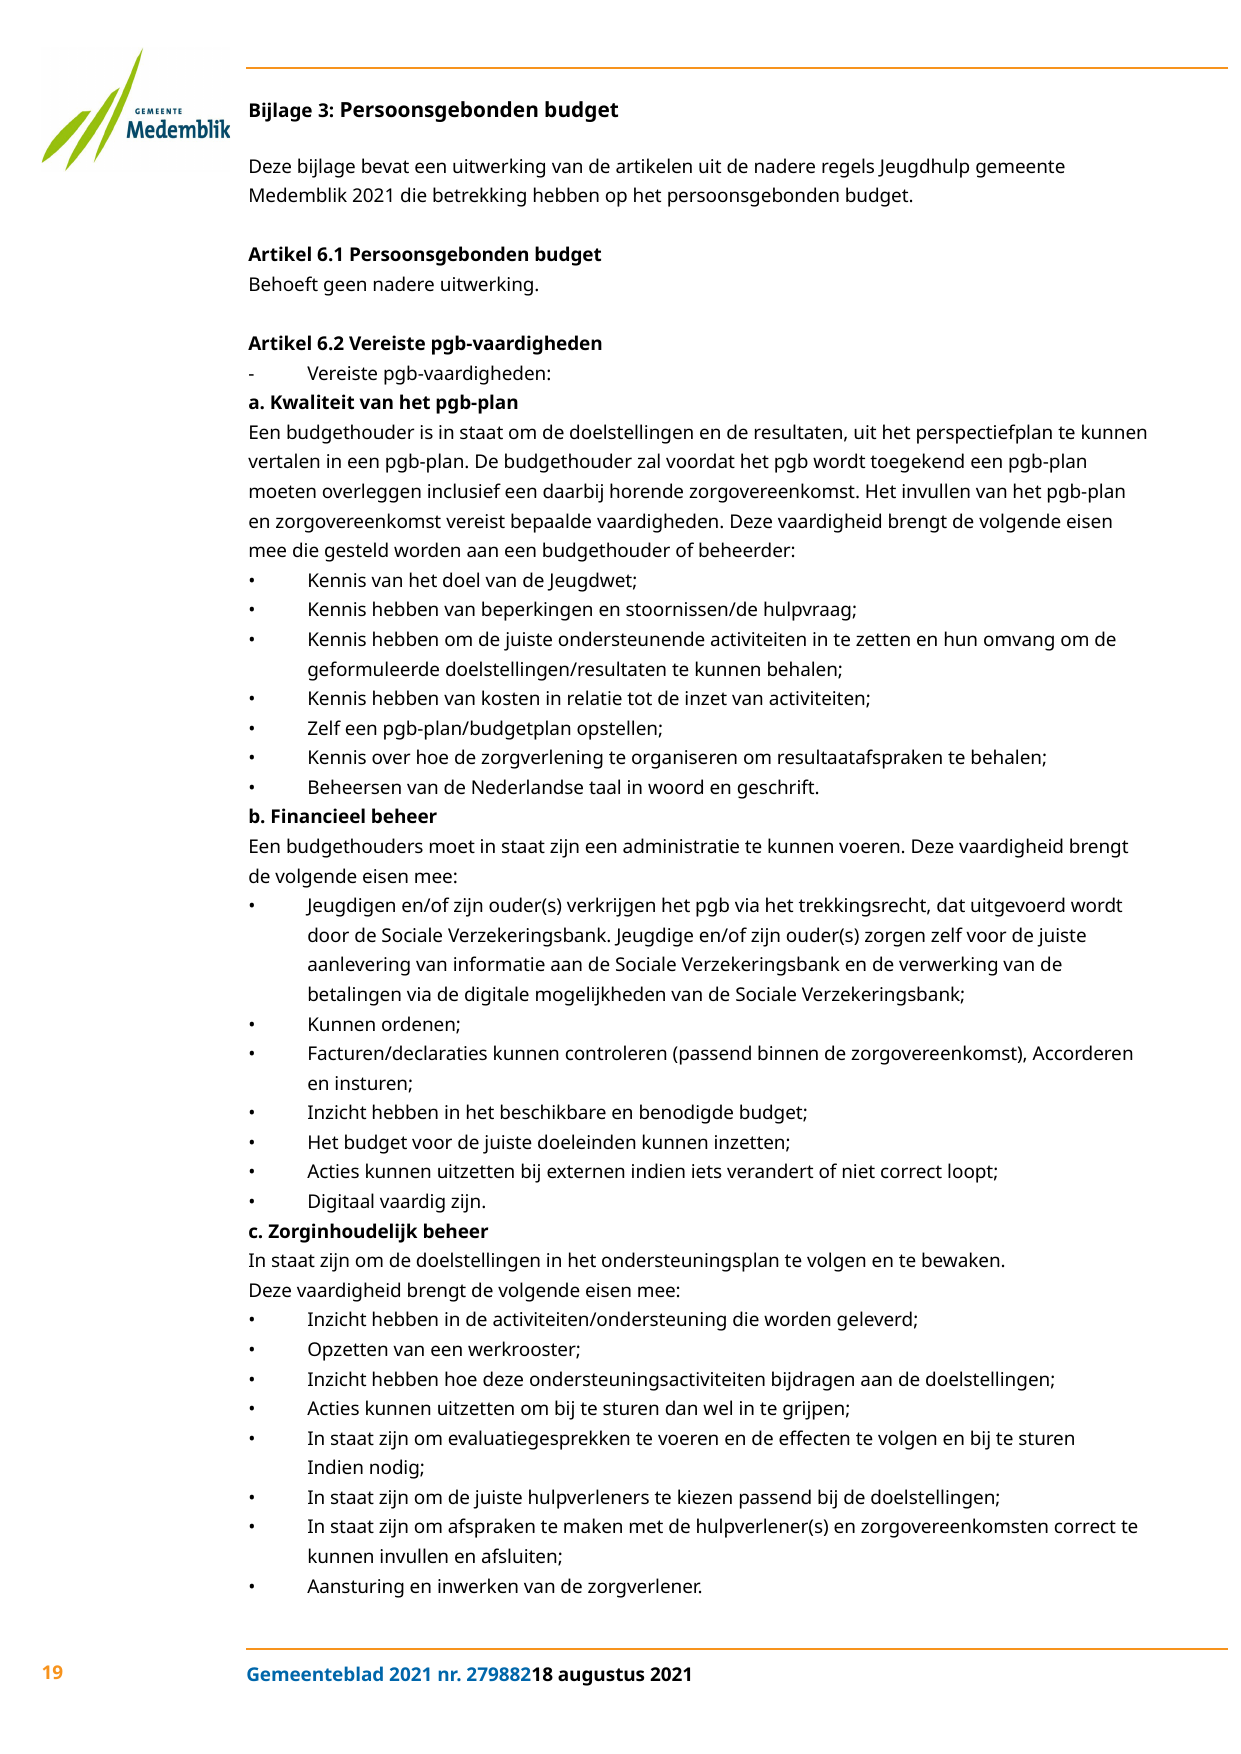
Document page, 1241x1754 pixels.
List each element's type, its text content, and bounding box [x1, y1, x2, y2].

list Kennis hebben van kosten in relatie tot de inzet van activiteiten; [248, 685, 1152, 711]
list Acties kunnen uitzetten bij externen indien iets verandert of niet correct loopt; [248, 1159, 1152, 1184]
text Deze bijlage bevat een uitwerking van de artikelen uit de nadere regels Jeugdhulp gemeente Medemblik 2021 die betrekking hebben op het persoonsgebonden budget. [248, 153, 1152, 208]
picture [41, 47, 231, 172]
text Artikel 6.1 Persoonsgebonden budget [248, 242, 1152, 267]
list Inzicht hebben in het beschikbare en benodigde budget; [248, 1099, 1152, 1125]
text b. Financieel beheer [248, 804, 1152, 829]
text Behoeft geen nadere uitwerking. [248, 271, 1152, 297]
list Indien nodig; [248, 1454, 1152, 1480]
list In staat zijn om afspraken te maken met de hulpverlener(s) en zorgovereenkomsten correct te kunnen invullen en afsluiten; [248, 1514, 1152, 1569]
list Kunnen ordenen; [248, 1011, 1152, 1037]
text In staat zijn om de doelstellingen in het ondersteuningsplan te volgen en te bewaken. [248, 1247, 1152, 1273]
list Facturen/declaraties kunnen controleren (passend binnen de zorgovereenkomst), Accorderen en insturen; [248, 1040, 1152, 1096]
list Inzicht hebben in de activiteiten/ondersteuning die worden geleverd; [248, 1307, 1152, 1332]
list Inzicht hebben hoe deze ondersteuningsactiviteiten bijdragen aan de doelstellingen; [248, 1366, 1152, 1392]
text a. Kwaliteit van het pgb-plan [248, 389, 1152, 415]
list Zelf een pgb-plan/budgetplan opstellen; [248, 715, 1152, 741]
list In staat zijn om evaluatiegesprekken te voeren en de effecten te volgen en bij te sturen [248, 1425, 1152, 1451]
text Deze vaardigheid brengt de volgende eisen mee: [248, 1277, 1152, 1303]
list Digitaal vaardig zijn. [248, 1188, 1152, 1214]
list Kennis over hoe de zorgverlening te organiseren om resultaatafspraken te behalen; [248, 744, 1152, 770]
list Kennis van het doel van de Jeugdwet; [248, 567, 1152, 593]
list Jeugdigen en/of zijn ouder(s) verkrijgen het pgb via het trekkingsrecht, dat uitgevoerd wordt door de Sociale Verzekeringsbank. Jeugdige en/of zijn ouder(s) zorgen zelf voor de juiste aanlevering van informatie aan de Sociale Verzekeringsbank en de verwerking van de betalingen via de digitale mogelijkheden van de Sociale Verzekeringsbank; [248, 892, 1152, 1007]
text Een budgethouder is in staat om de doelstellingen en de resultaten, uit het perspectiefplan te kunnen vertalen in een pgb-plan. De budgethouder zal voordat het pgb wordt toegekend een pgb-plan moeten overleggen inclusief een daarbij horende zorgovereenkomst. Het invullen van het pgb-plan en zorgovereenkomst vereist bepaalde vaardigheden. Deze vaardigheid brengt de volgende eisen mee die gesteld worden aan een budgethouder of beheerder: [248, 419, 1152, 563]
list Acties kunnen uitzetten om bij te sturen dan wel in te grijpen; [248, 1395, 1152, 1421]
list Beheersen van de Nederlandse taal in woord en geschrift. [248, 774, 1152, 800]
list Kennis hebben om de juiste ondersteunende activiteiten in te zetten en hun omvang om de geformuleerde doelstellingen/resultaten te kunnen behalen; [248, 626, 1152, 682]
text Bijlage 3: Persoonsgebonden budget [248, 95, 1152, 123]
list In staat zijn om de juiste hulpverleners te kiezen passend bij de doelstellingen; [248, 1484, 1152, 1510]
list Het budget voor de juiste doeleinden kunnen inzetten; [248, 1129, 1152, 1155]
list Vereiste pgb-vaardigheden: [248, 360, 1152, 386]
list Opzetten van een werkrooster; [248, 1336, 1152, 1362]
text Een budgethouders moet in staat zijn een administratie te kunnen voeren. Deze vaardigheid brengt de volgende eisen mee: [248, 833, 1152, 889]
list Aansturing en inwerken van de zorgverlener. [248, 1573, 1152, 1599]
text Artikel 6.2 Vereiste pgb-vaardigheden [248, 330, 1152, 356]
list Kennis hebben van beperkingen en stoornissen/de hulpvraag; [248, 597, 1152, 622]
text c. Zorginhoudelijk beheer [248, 1218, 1152, 1244]
